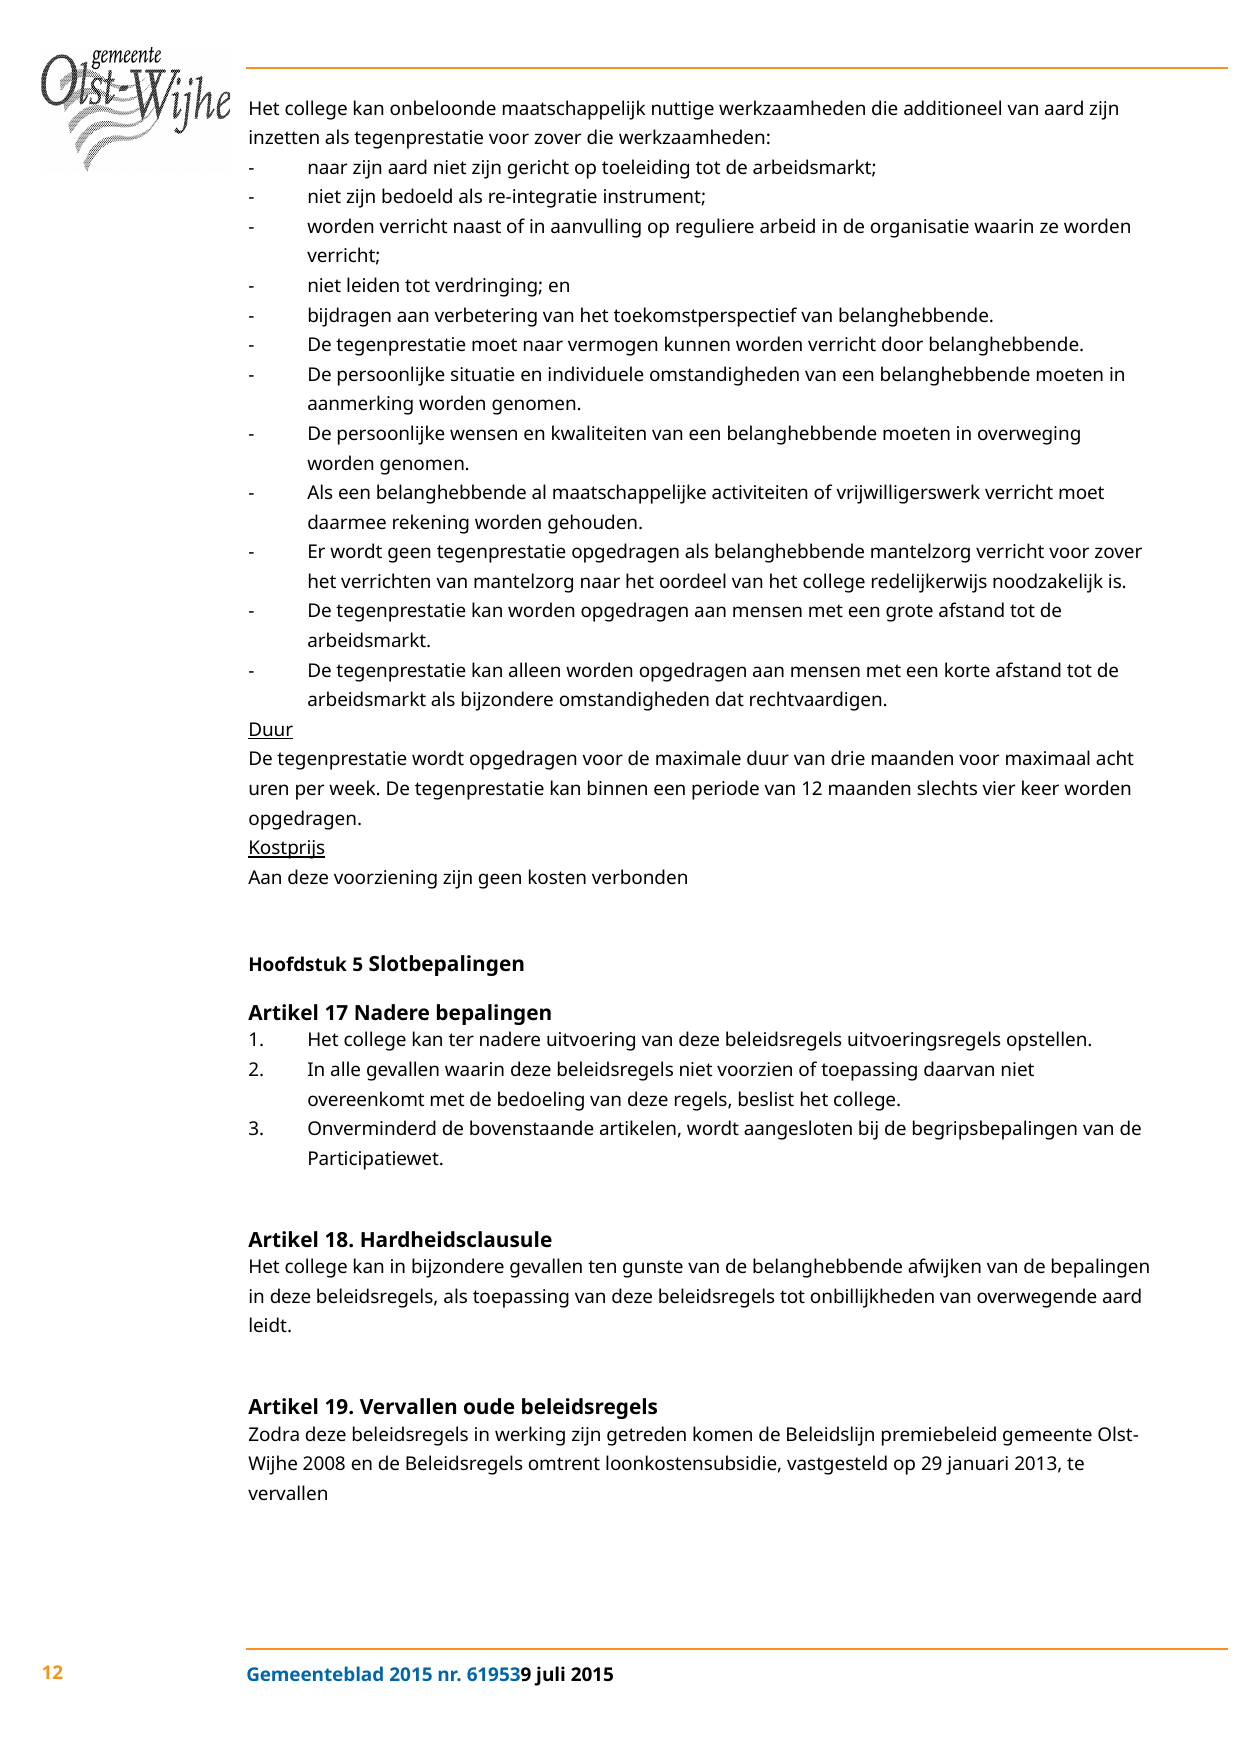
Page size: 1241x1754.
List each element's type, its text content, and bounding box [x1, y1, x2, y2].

text Artikel 17 Nadere bepalingen [248, 998, 1152, 1027]
list De persoonlijke situatie en individuele omstandigheden van een belanghebbende moeten in aanmerking worden genomen. [248, 361, 1152, 416]
text Artikel 19. Vervallen oude beleidsregels [248, 1392, 1152, 1421]
list niet leiden tot verdringing; en [248, 272, 1152, 298]
picture [41, 47, 231, 172]
list Als een belanghebbende al maatschappelijke activiteiten of vrijwilligerswerk verricht moet daarmee rekening worden gehouden. [248, 479, 1152, 535]
list worden verricht naast of in aanvulling op reguliere arbeid in de organisatie waarin ze worden verricht; [248, 213, 1152, 268]
text Artikel 18. Hardheidsclausule [248, 1225, 1152, 1253]
text Aan deze voorziening zijn geen kosten verbonden [248, 864, 1152, 890]
list Er wordt geen tegenprestatie opgedragen als belanghebbende mantelzorg verricht voor zover het verrichten van mantelzorg naar het oordeel van het college redelijkerwijs noodzakelijk is. [248, 538, 1152, 594]
list In alle gevallen waarin deze beleidsregels niet voorzien of toepassing daarvan niet overeenkomt met de bedoeling van deze regels, beslist het college. [248, 1056, 1152, 1111]
text Het college kan in bijzondere gevallen ten gunste van de belanghebbende afwijken van de bepalingen in deze beleidsregels, als toepassing van deze beleidsregels tot onbillijkheden van overwegende aard leidt. [248, 1253, 1152, 1338]
text Kostprijs [248, 834, 1152, 860]
text Hoofdstuk 5 Slotbepalingen [248, 949, 1152, 977]
list De tegenprestatie moet naar vermogen kunnen worden verricht door belanghebbende. [248, 331, 1152, 357]
list De tegenprestatie kan alleen worden opgedragen aan mensen met een korte afstand tot de arbeidsmarkt als bijzondere omstandigheden dat rechtvaardigen. [248, 657, 1152, 712]
text De tegenprestatie wordt opgedragen voor de maximale duur van drie maanden voor maximaal acht uren per week. De tegenprestatie kan binnen een periode van 12 maanden slechts vier keer worden opgedragen. [248, 746, 1152, 831]
list Het college kan ter nadere uitvoering van deze beleidsregels uitvoeringsregels opstellen. [248, 1027, 1152, 1052]
text Het college kan onbeloonde maatschappelijk nuttige werkzaamheden die additioneel van aard zijn inzetten als tegenprestatie voor zover die werkzaamheden: [248, 95, 1152, 150]
list Onverminderd de bovenstaande artikelen, wordt aangesloten bij de begripsbepalingen van de Participatiewet. [248, 1115, 1152, 1171]
list naar zijn aard niet zijn gericht op toeleiding tot de arbeidsmarkt; [248, 154, 1152, 180]
list De persoonlijke wensen en kwaliteiten van een belanghebbende moeten in overweging worden genomen. [248, 420, 1152, 476]
list bijdragen aan verbetering van het toekomstperspectief van belanghebbende. [248, 302, 1152, 328]
list niet zijn bedoeld als re-integratie instrument; [248, 183, 1152, 209]
list De tegenprestatie kan worden opgedragen aan mensen met een grote afstand tot de arbeidsmarkt. [248, 598, 1152, 653]
text Zodra deze beleidsregels in werking zijn getreden komen de Beleidslijn premiebeleid gemeente Olst-Wijhe 2008 en de Beleidsregels omtrent loonkostensubsidie, vastgesteld op 29 januari 2013, te vervallen [248, 1421, 1152, 1506]
text Duur [248, 716, 1152, 742]
